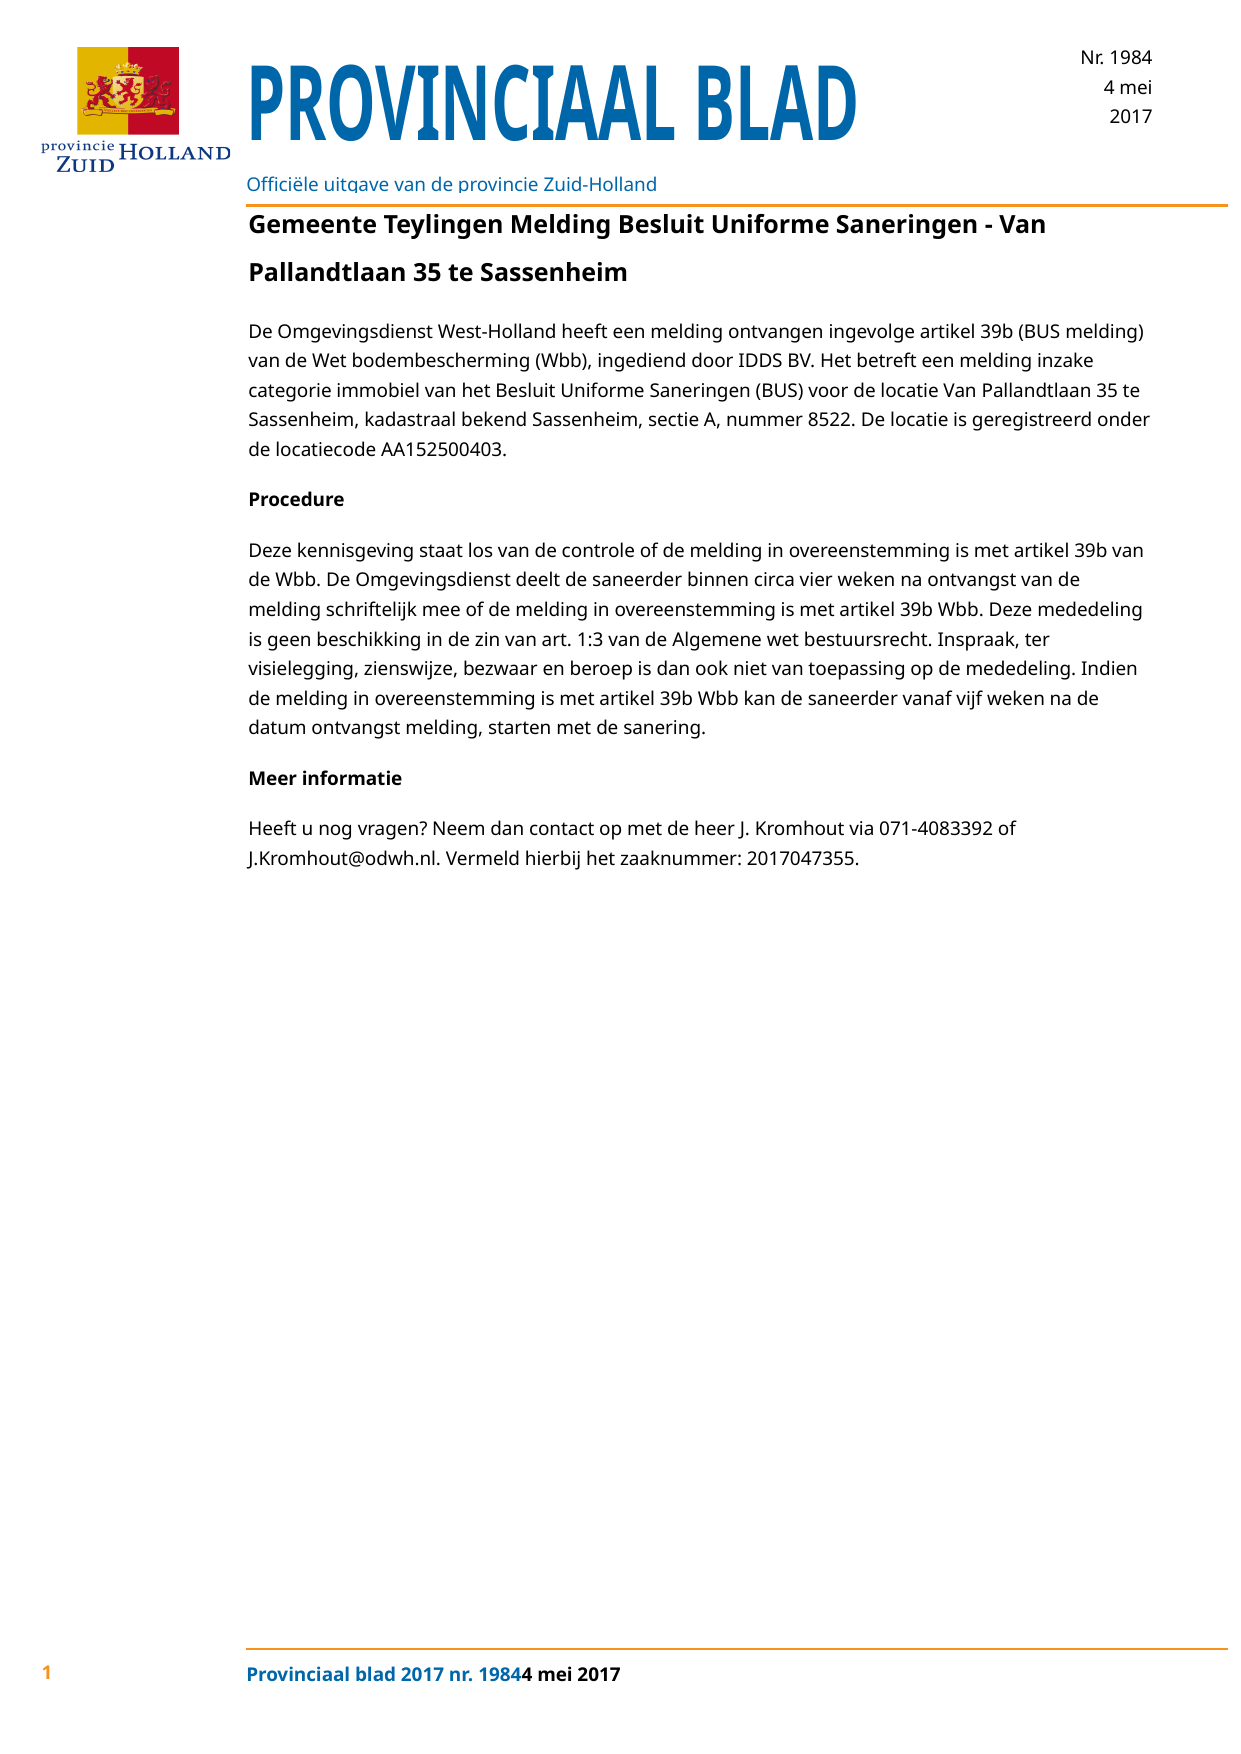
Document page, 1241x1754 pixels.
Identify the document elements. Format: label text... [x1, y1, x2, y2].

text Meer informatie [248, 765, 1152, 791]
text Procedure [248, 487, 1152, 512]
text Gemeente Teylingen Melding Besluit Uniforme Saneringen - Van Pallandtlaan 35 te Sassenheim [248, 207, 1152, 288]
text De Omgevingsdienst West-Holland heeft een melding ontvangen ingevolge artikel 39b (BUS melding) van de Wet bodembescherming (Wbb), ingediend door IDDS BV. Het betreft een melding inzake categorie immobiel van het Besluit Uniforme Saneringen (BUS) voor de locatie Van Pallandtlaan 35 te Sassenheim, kadastraal bekend Sassenheim, sectie A, nummer 8522. De locatie is geregistreerd onder de locatiecode AA152500403. [248, 318, 1152, 462]
picture [41, 47, 231, 172]
text Heeft u nog vragen? Neem dan contact op met de heer J. Kromhout via 071-4083392 of J.Kromhout@odwh.nl. Vermeld hierbij het zaaknummer: 2017047355. [248, 815, 1152, 871]
text Deze kennisgeving staat los van de controle of de melding in overeenstemming is met artikel 39b van de Wbb. De Omgevingsdienst deelt de saneerder binnen circa vier weken na ontvangst van de melding schriftelijk mee of de melding in overeenstemming is met artikel 39b Wbb. Deze mededeling is geen beschikking in de zin van art. 1:3 van de Algemene wet bestuursrecht. Inspraak, ter visielegging, zienswijze, bezwaar en beroep is dan ook niet van toepassing op de mededeling. Indien de melding in overeenstemming is met artikel 39b Wbb kan de saneerder vanaf vijf weken na de datum ontvangst melding, starten met de sanering. [248, 537, 1152, 740]
